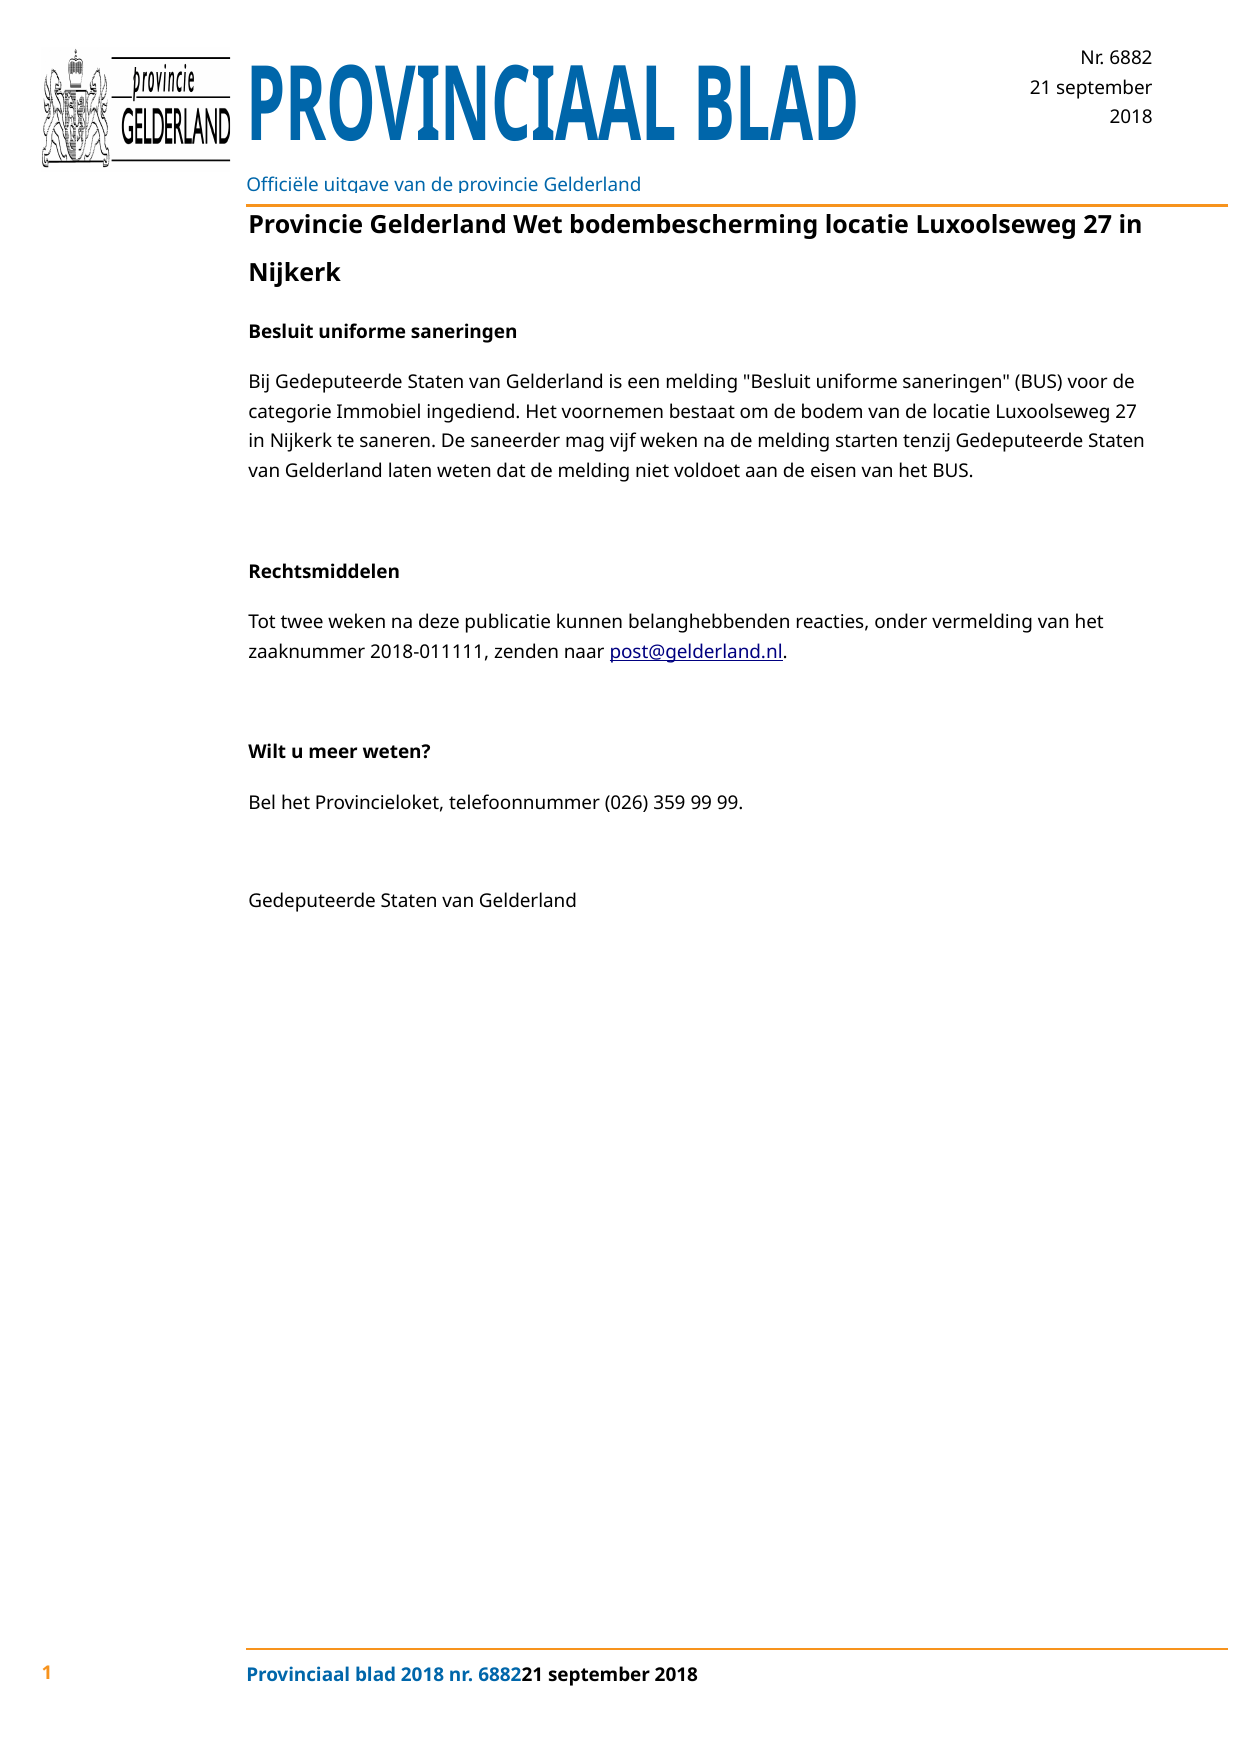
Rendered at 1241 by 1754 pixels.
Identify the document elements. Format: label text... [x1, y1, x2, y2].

text Wilt u meer weten? [248, 739, 1152, 764]
text Besluit uniforme saneringen [248, 318, 1152, 344]
text Bij Gedeputeerde Staten van Gelderland is een melding "Besluit uniforme saneringen" (BUS) voor de categorie Immobiel ingediend. Het voornemen bestaat om de bodem van de locatie Luxoolseweg 27 in Nijkerk te saneren. De saneerder mag vijf weken na de melding starten tenzij Gedeputeerde Staten van Gelderland laten weten dat de melding niet voldoet aan de eisen van het BUS. [248, 368, 1152, 483]
text Gedeputeerde Staten van Gelderland [248, 887, 1152, 913]
text Rechtsmiddelen [248, 558, 1152, 584]
picture [41, 47, 231, 172]
text Provincie Gelderland Wet bodembescherming locatie Luxoolseweg 27 in Nijkerk [248, 207, 1152, 288]
text Bel het Provincieloket, telefoonnummer (026) 359 99 99. [248, 789, 1152, 815]
text Tot twee weken na deze publicatie kunnen belanghebbenden reacties, onder vermelding van het zaaknummer 2018-011111, zenden naar post@gelderland.nl. [248, 608, 1152, 664]
